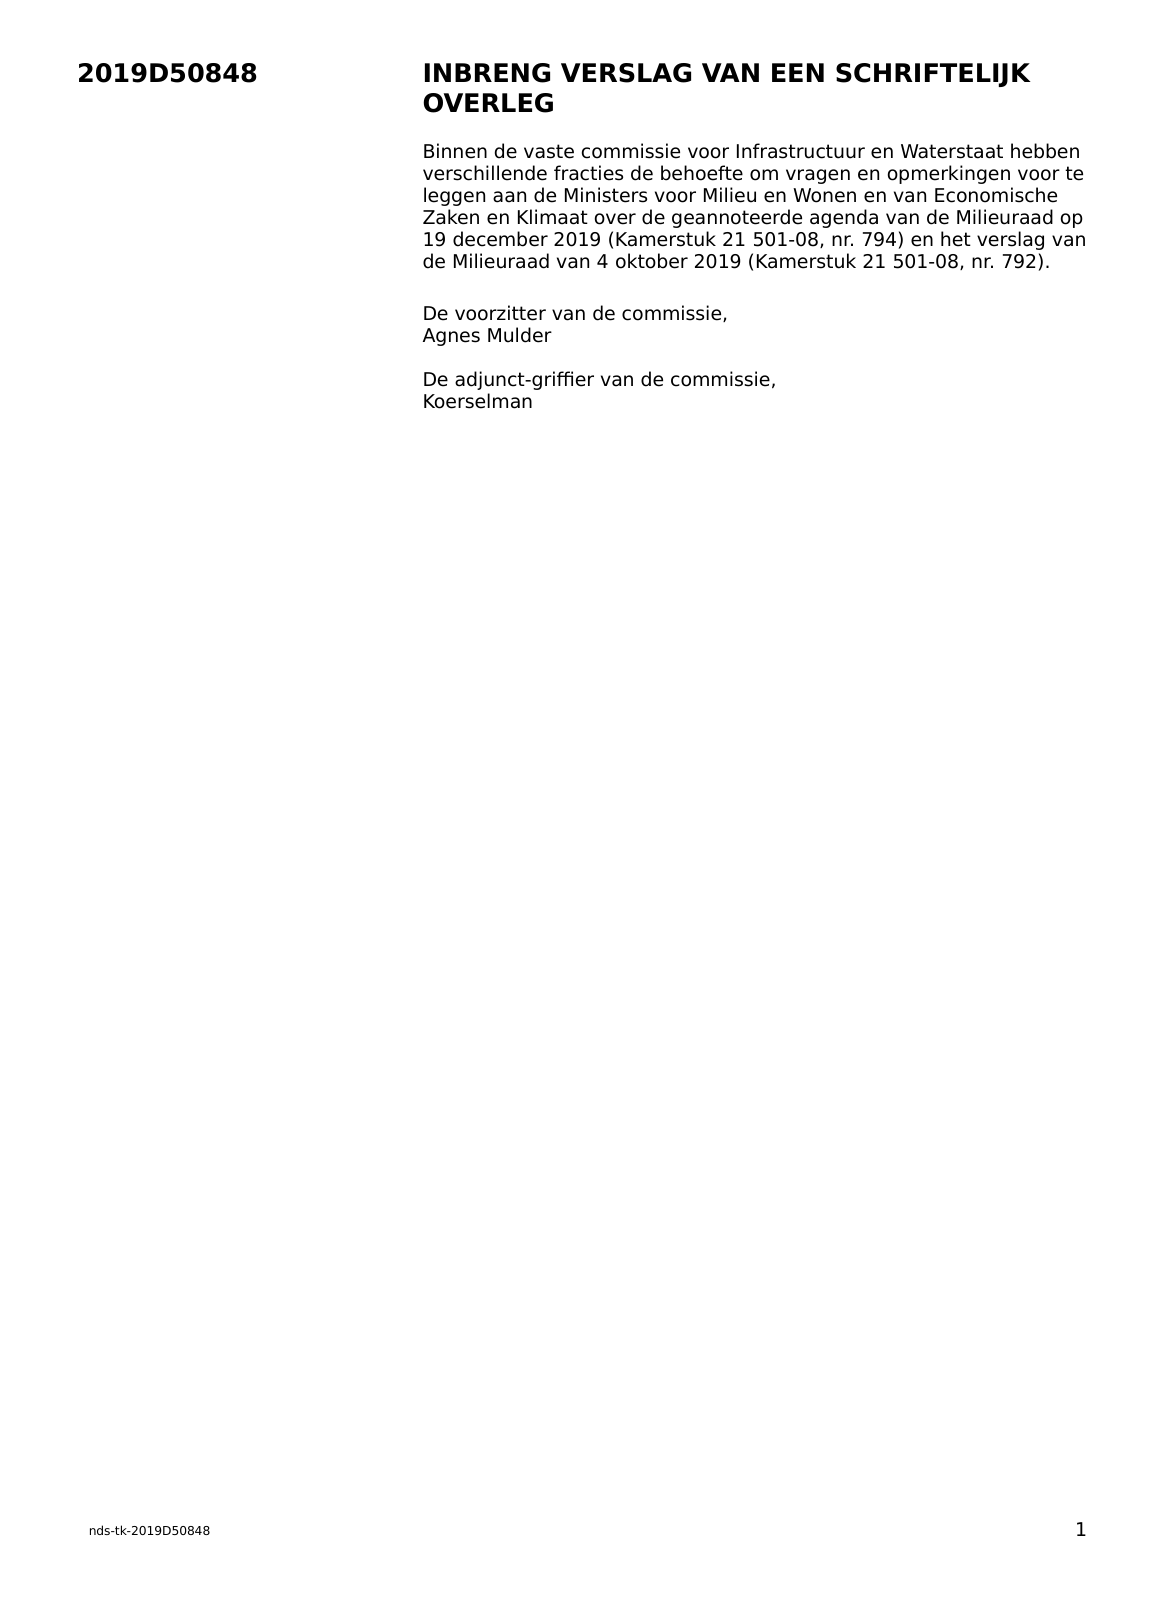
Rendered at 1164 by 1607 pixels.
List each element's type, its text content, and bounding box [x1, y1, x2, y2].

text Binnen de vaste commissie voor Infrastructuur en Waterstaat hebben verschillende fracties de behoefte om vragen en opmerkingen voor te leggen aan de Ministers voor Milieu en Wonen en van Economische Zaken en Klimaat over de geannoteerde agenda van de Milieuraad op 19 december 2019 (Kamerstuk 21 501-08, nr. 794) en het verslag van de Milieuraad van 4 oktober 2019 (Kamerstuk 21 501-08, nr. 792). [422, 141, 1087, 272]
text De voorzitter van de commissie, Agnes Mulder [422, 302, 1087, 346]
text De adjunct-griffier van de commissie, Koerselman [422, 369, 1087, 413]
text nds-tk-2019D50848 [88, 1524, 323, 1538]
text 2019D50848 INBRENG VERSLAG VAN EEN SCHRIFTELIJK OVERLEG [77, 59, 1087, 118]
